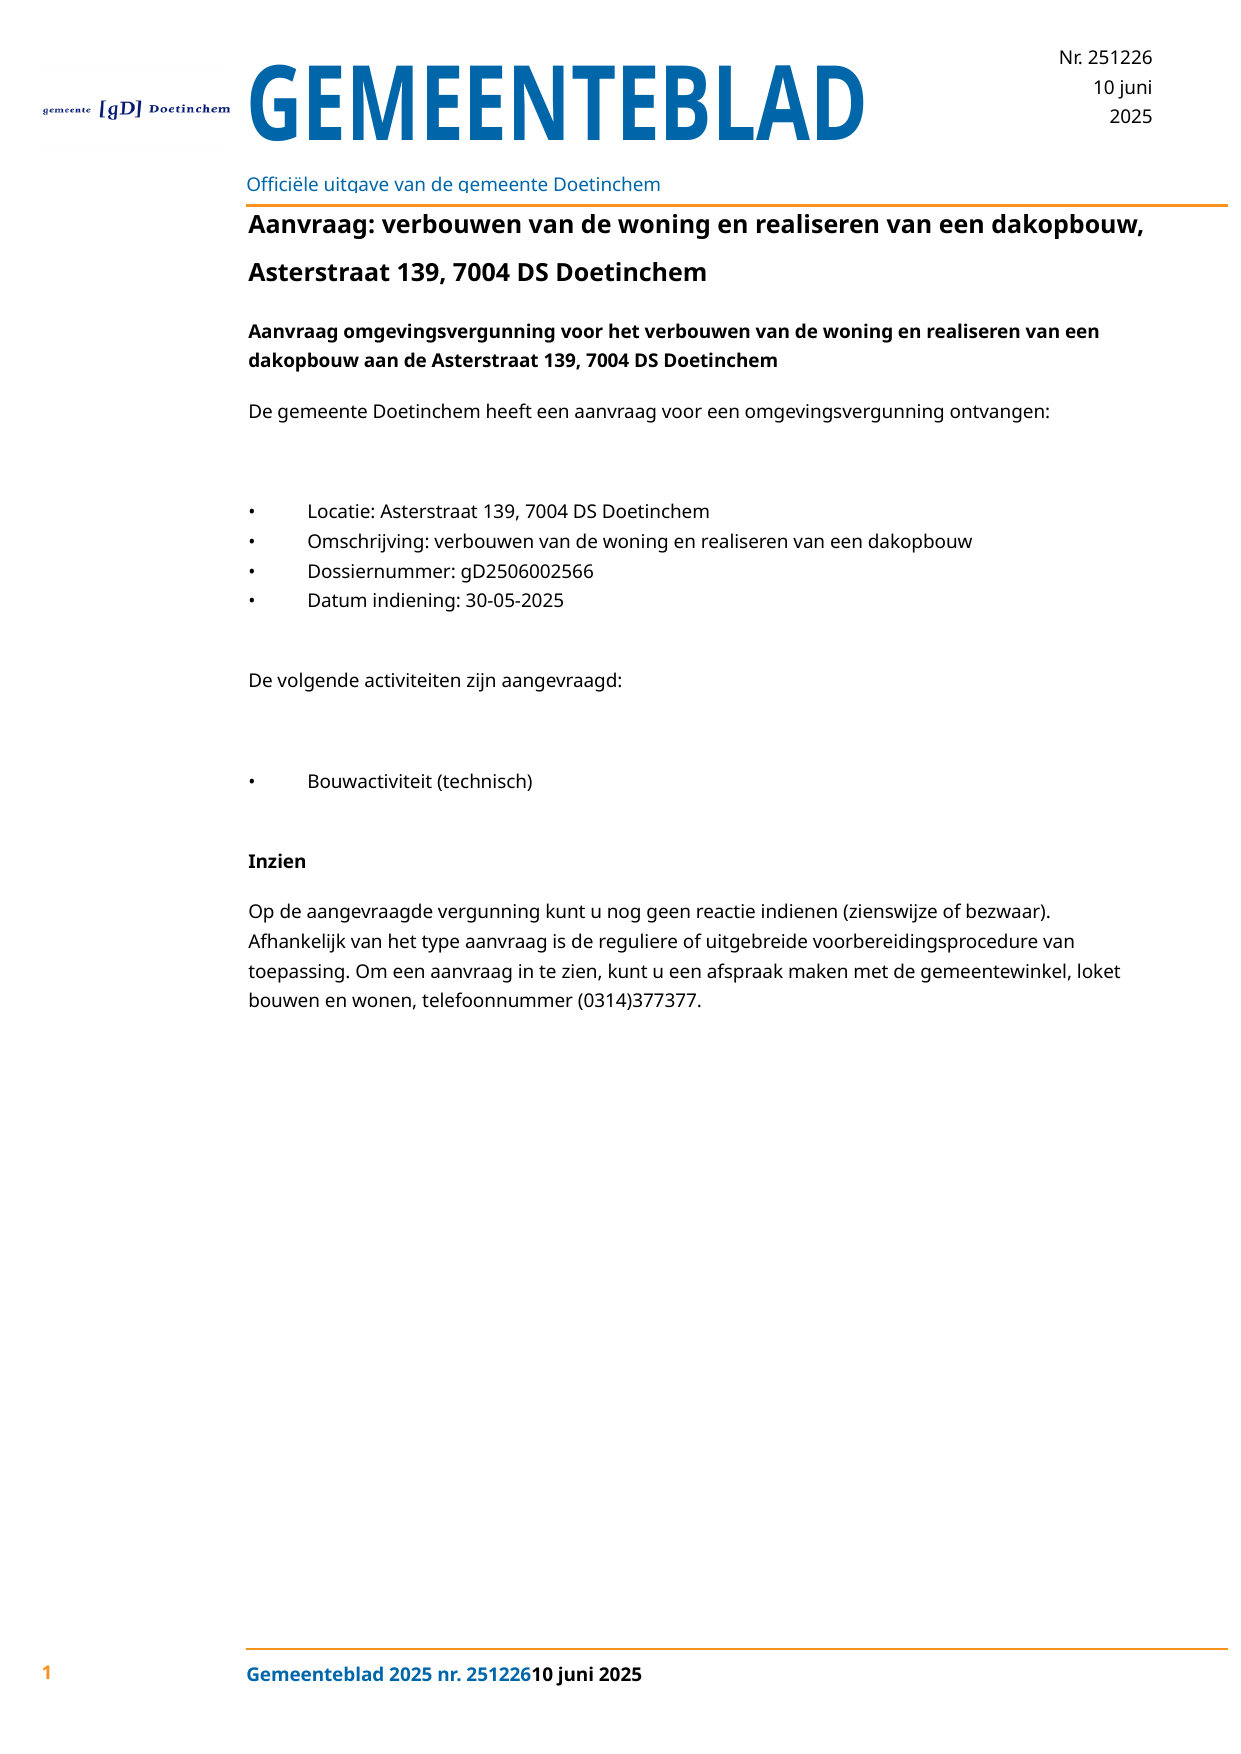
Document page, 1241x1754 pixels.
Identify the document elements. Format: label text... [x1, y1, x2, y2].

text Inzien [248, 848, 1152, 874]
text De gemeente Doetinchem heeft een aanvraag voor een omgevingsvergunning ontvangen: [248, 398, 1152, 424]
text De volgende activiteiten zijn aangevraagd: [248, 667, 1152, 693]
picture [41, 47, 231, 172]
list Omschrijving: verbouwen van de woning en realiseren van een dakopbouw [248, 528, 1152, 554]
list Datum indiening: 30-05-2025 [248, 587, 1152, 613]
list Locatie: Asterstraat 139, 7004 DS Doetinchem [248, 499, 1152, 524]
text Op de aangevraagde vergunning kunt u nog geen reactie indienen (zienswijze of bezwaar). Afhankelijk van het type aanvraag is de reguliere of uitgebreide voorbereidingsprocedure van toepassing. Om een aanvraag in te zien, kunt u een afspraak maken met de gemeentewinkel, loket bouwen en wonen, telefoonnummer (0314)377377. [248, 899, 1152, 1013]
list Bouwactiviteit (technisch) [248, 768, 1152, 794]
list Dossiernummer: gD2506002566 [248, 558, 1152, 584]
text Aanvraag: verbouwen van de woning en realiseren van een dakopbouw, Asterstraat 139, 7004 DS Doetinchem [248, 207, 1152, 288]
text Aanvraag omgevingsvergunning voor het verbouwen van de woning en realiseren van een dakopbouw aan de Asterstraat 139, 7004 DS Doetinchem [248, 318, 1152, 373]
